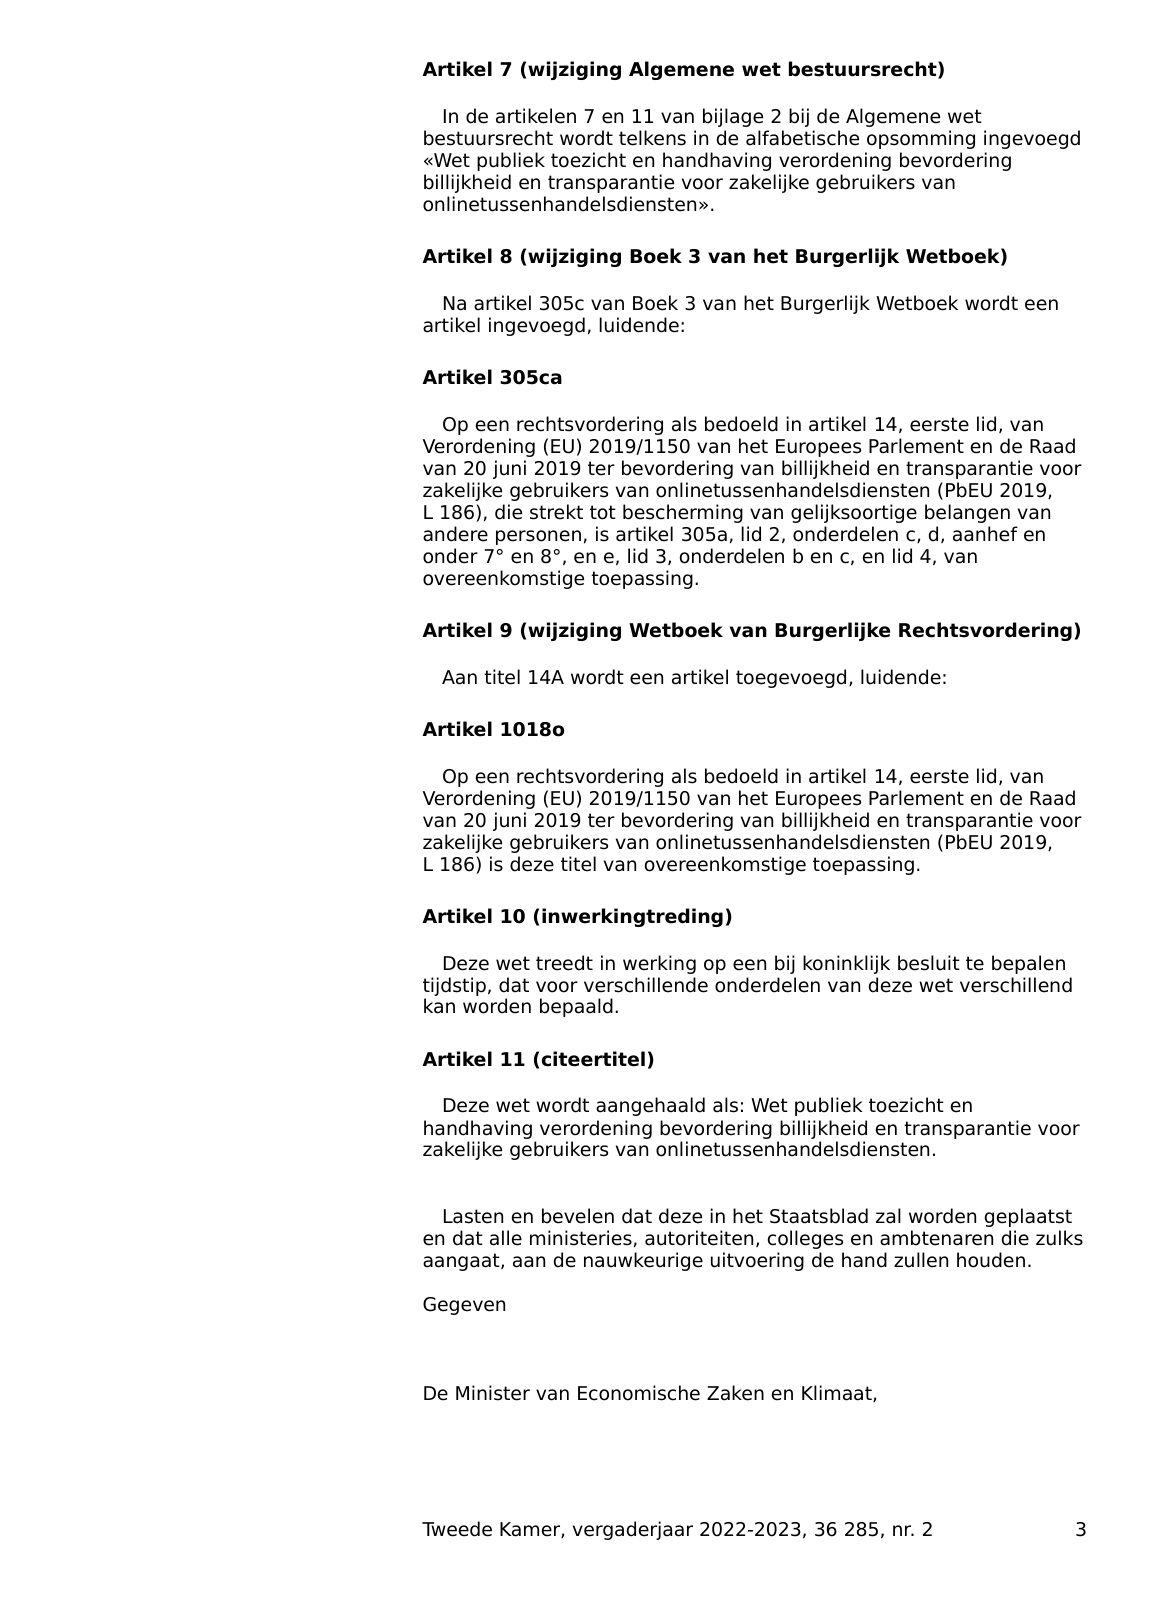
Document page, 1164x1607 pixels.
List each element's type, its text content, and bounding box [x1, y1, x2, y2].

text Deze wet treedt in werking op een bij koninklijk besluit te bepalen tijdstip, dat voor verschillende onderdelen van deze wet verschillend kan worden bepaald. [422, 952, 1087, 1018]
subtitle Artikel 305ca [422, 367, 1087, 389]
text Aan titel 14A wordt een artikel toegevoegd, luidende: [422, 667, 1087, 689]
text Op een rechtsvordering als bedoeld in artikel 14, eerste lid, van Verordening (EU) 2019/1150 van het Europees Parlement en de Raad van 20 juni 2019 ter bevordering van billijkheid en transparantie voor zakelijke gebruikers van onlinetussenhandelsdiensten (PbEU 2019, L 186), die strekt tot bescherming van gelijksoortige belangen van andere personen, is artikel 305a, lid 2, onderdelen c, d, aanhef en onder 7° en 8°, en e, lid 3, onderdelen b en c, en lid 4, van overeenkomstige toepassing. [422, 414, 1087, 590]
subtitle Artikel 8 (wijziging Boek 3 van het Burgerlijk Wetboek) [422, 246, 1087, 268]
subtitle Artikel 9 (wijziging Wetboek van Burgerlijke Rechtsvordering) [422, 620, 1087, 642]
subtitle Artikel 11 (citeertitel) [422, 1048, 1087, 1070]
text In de artikelen 7 en 11 van bijlage 2 bij de Algemene wet bestuursrecht wordt telkens in de alfabetische opsomming ingevoegd «Wet publiek toezicht en handhaving verordening bevordering billijkheid en transparantie voor zakelijke gebruikers van onlinetussenhandelsdiensten». [422, 106, 1087, 216]
subtitle Artikel 1018o [422, 719, 1087, 741]
subtitle Artikel 7 (wijziging Algemene wet bestuursrecht) [422, 59, 1087, 81]
text Gegeven [422, 1294, 1087, 1316]
text Na artikel 305c van Boek 3 van het Burgerlijk Wetboek wordt een artikel ingevoegd, luidende: [422, 293, 1087, 337]
text Lasten en bevelen dat deze in het Staatsblad zal worden geplaatst en dat alle ministeries, autoriteiten, colleges en ambtenaren die zulks aangaat, aan de nauwkeurige uitvoering de hand zullen houden. [422, 1206, 1087, 1272]
text Deze wet wordt aangehaald als: Wet publiek toezicht en handhaving verordening bevordering billijkheid en transparantie voor zakelijke gebruikers van onlinetussenhandelsdiensten. [422, 1095, 1087, 1161]
text Op een rechtsvordering als bedoeld in artikel 14, eerste lid, van Verordening (EU) 2019/1150 van het Europees Parlement en de Raad van 20 juni 2019 ter bevordering van billijkheid en transparantie voor zakelijke gebruikers van onlinetussenhandelsdiensten (PbEU 2019, L 186) is deze titel van overeenkomstige toepassing. [422, 766, 1087, 876]
text De Minister van Economische Zaken en Klimaat, [422, 1382, 1087, 1404]
subtitle Artikel 10 (inwerkingtreding) [422, 906, 1087, 927]
